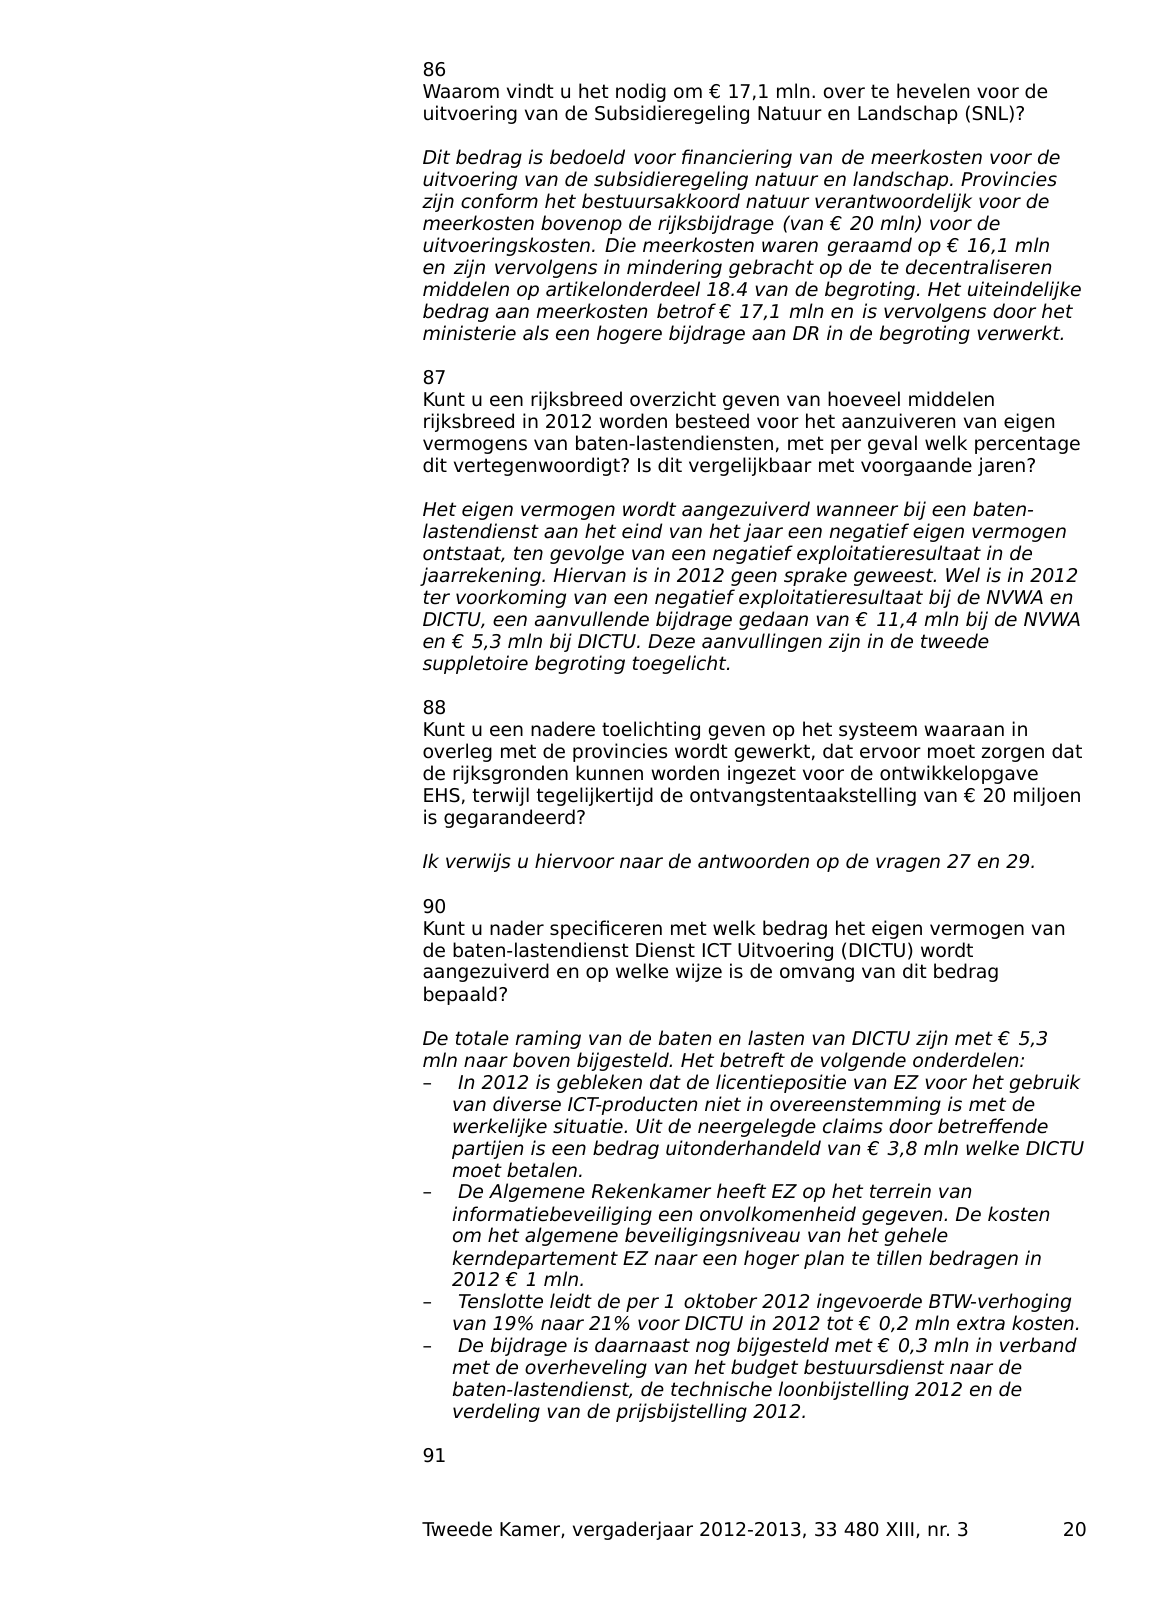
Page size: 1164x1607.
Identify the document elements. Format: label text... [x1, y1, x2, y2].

text – In 2012 is gebleken dat de licentiepositie van EZ voor het gebruik van diverse ICT-producten niet in overeenstemming is met de werkelijke situatie. Uit de neergelegde claims door betreffende partijen is een bedrag uitonderhandeld van € 3,8 mln welke DICTU moet betalen. [422, 1072, 1087, 1181]
text Waarom vindt u het nodig om € 17,1 mln. over te hevelen voor de uitvoering van de Subsidieregeling Natuur en Landschap (SNL)? [422, 81, 1087, 125]
text Kunt u een rijksbreed overzicht geven van hoeveel middelen rijksbreed in 2012 worden besteed voor het aanzuiveren van eigen vermogens van baten-lastendiensten, met per geval welk percentage dit vertegenwoordigt? Is dit vergelijkbaar met voorgaande jaren? [422, 389, 1087, 477]
text Kunt u een nadere toelichting geven op het systeem waaraan in overleg met de provincies wordt gewerkt, dat ervoor moet zorgen dat de rijksgronden kunnen worden ingezet voor de ontwikkelopgave EHS, terwijl tegelijkertijd de ontvangstentaakstelling van € 20 miljoen is gegarandeerd? [422, 719, 1087, 829]
text Het eigen vermogen wordt aangezuiverd wanneer bij een baten-lastendienst aan het eind van het jaar een negatief eigen vermogen ontstaat, ten gevolge van een negatief exploitatieresultaat in de jaarrekening. Hiervan is in 2012 geen sprake geweest. Wel is in 2012 ter voorkoming van een negatief exploitatieresultaat bij de NVWA en DICTU, een aanvullende bijdrage gedaan van € 11,4 mln bij de NVWA en € 5,3 mln bij DICTU. Deze aanvullingen zijn in de tweede suppletoire begroting toegelicht. [422, 499, 1087, 675]
text – Tenslotte leidt de per 1 oktober 2012 ingevoerde BTW-verhoging van 19% naar 21% voor DICTU in 2012 tot € 0,2 mln extra kosten. [422, 1291, 1087, 1335]
text Kunt u nader specificeren met welk bedrag het eigen vermogen van de baten-lastendienst Dienst ICT Uitvoering (DICTU) wordt aangezuiverd en op welke wijze is de omvang van dit bedrag bepaald? [422, 917, 1087, 1005]
text Dit bedrag is bedoeld voor financiering van de meerkosten voor de uitvoering van de subsidieregeling natuur en landschap. Provincies zijn conform het bestuursakkoord natuur verantwoordelijk voor de meerkosten bovenop de rijksbijdrage (van € 20 mln) voor de uitvoeringskosten. Die meerkosten waren geraamd op € 16,1 mln en zijn vervolgens in mindering gebracht op de te decentraliseren middelen op artikelonderdeel 18.4 van de begroting. Het uiteindelijke bedrag aan meerkosten betrof € 17,1 mln en is vervolgens door het ministerie als een hogere bijdrage aan DR in de begroting verwerkt. [422, 147, 1087, 345]
text – De Algemene Rekenkamer heeft EZ op het terrein van informatiebeveiliging een onvolkomenheid gegeven. De kosten om het algemene beveiligingsniveau van het gehele kerndepartement EZ naar een hoger plan te tillen bedragen in 2012 € 1 mln. [422, 1181, 1087, 1291]
text 88 [422, 697, 1087, 719]
text 87 [422, 367, 1087, 389]
text Ik verwijs u hiervoor naar de antwoorden op de vragen 27 en 29. [422, 851, 1087, 873]
text 91 [422, 1445, 1087, 1467]
text 86 [422, 59, 1087, 81]
text 90 [422, 896, 1087, 917]
text De totale raming van de baten en lasten van DICTU zijn met € 5,3 mln naar boven bijgesteld. Het betreft de volgende onderdelen: [422, 1028, 1087, 1072]
text – De bijdrage is daarnaast nog bijgesteld met € 0,3 mln in verband met de overheveling van het budget bestuursdienst naar de baten-lastendienst, de technische loonbijstelling 2012 en de verdeling van de prijsbijstelling 2012. [422, 1335, 1087, 1423]
